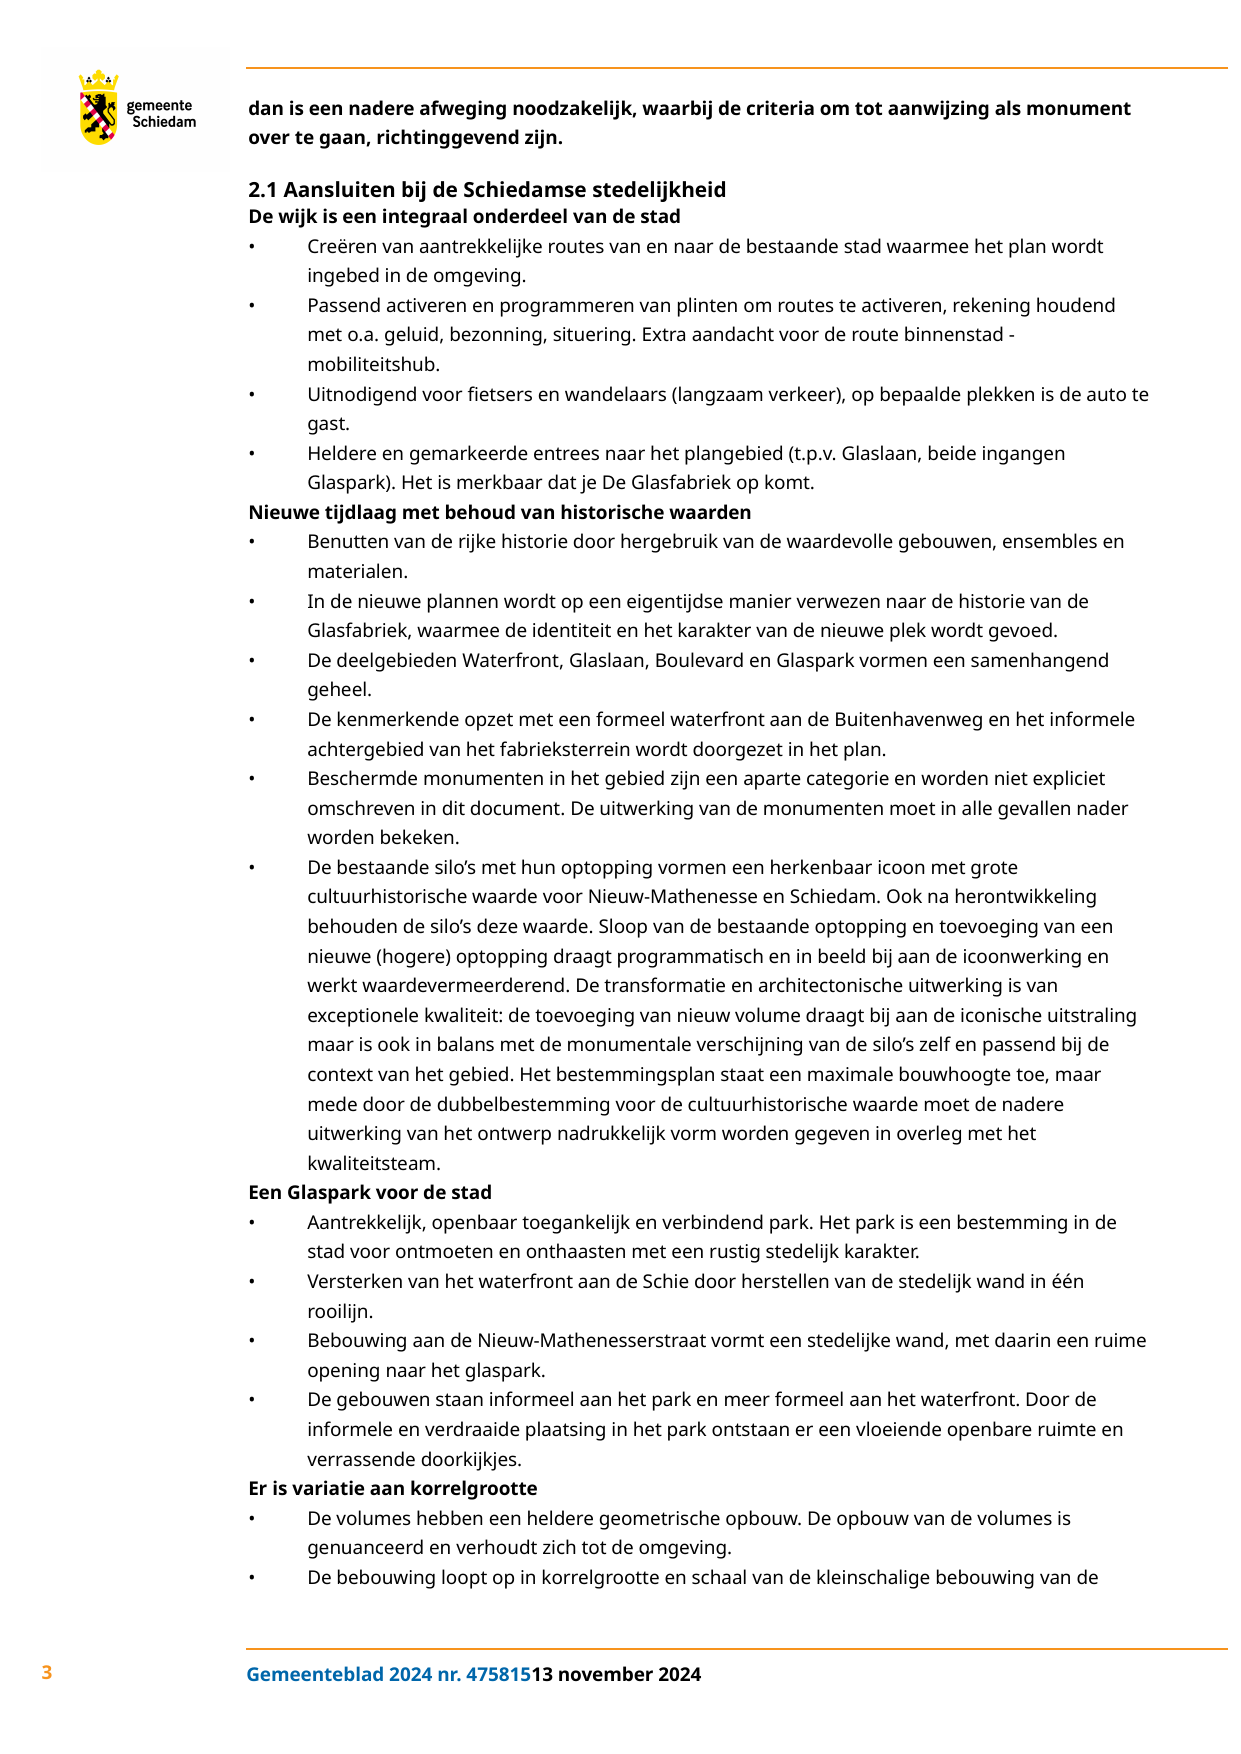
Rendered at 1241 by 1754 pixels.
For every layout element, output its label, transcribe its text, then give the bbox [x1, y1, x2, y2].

text Een Glaspark voor de stad [248, 1179, 1152, 1205]
picture [41, 47, 231, 172]
list Uitnodigend voor fietsers en wandelaars (langzaam verkeer), op bepaalde plekken is de auto te gast. [248, 381, 1152, 436]
list In de nieuwe plannen wordt op een eigentijdse manier verwezen naar de historie van de Glasfabriek, waarmee de identiteit en het karakter van de nieuwe plek wordt gevoed. [248, 588, 1152, 643]
text De wijk is een integraal onderdeel van de stad [248, 203, 1152, 229]
list De volumes hebben een heldere geometrische opbouw. De opbouw van de volumes is genuanceerd en verhoudt zich tot de omgeving. [248, 1505, 1152, 1560]
list Beschermde monumenten in het gebied zijn een aparte categorie en worden niet expliciet omschreven in dit document. De uitwerking van de monumenten moet in alle gevallen nader worden bekeken. [248, 765, 1152, 850]
text Er is variatie aan korrelgrootte [248, 1475, 1152, 1501]
list Bebouwing aan de Nieuw-Mathenesserstraat vormt een stedelijke wand, met daarin een ruime opening naar het glaspark. [248, 1327, 1152, 1383]
list De deelgebieden Waterfront, Glaslaan, Boulevard en Glaspark vormen een samenhangend geheel. [248, 647, 1152, 702]
list Versterken van het waterfront aan de Schie door herstellen van de stedelijk wand in één rooilijn. [248, 1268, 1152, 1323]
list Heldere en gemarkeerde entrees naar het plangebied (t.p.v. Glaslaan, beide ingangen Glaspark). Het is merkbaar dat je De Glasfabriek op komt. [248, 440, 1152, 495]
text dan is een nadere afweging noodzakelijk, waarbij de criteria om tot aanwijzing als monument over te gaan, richtinggevend zijn. [248, 95, 1152, 150]
list De bebouwing loopt op in korrelgrootte en schaal van de kleinschalige bebouwing van de [248, 1564, 1152, 1590]
text 2.1 Aansluiten bij de Schiedamse stedelijkheid [248, 175, 1152, 203]
list Benutten van de rijke historie door hergebruik van de waardevolle gebouwen, ensembles en materialen. [248, 529, 1152, 584]
list Passend activeren en programmeren van plinten om routes te activeren, rekening houdend met o.a. geluid, bezonning, situering. Extra aandacht voor de route binnenstad - mobiliteitshub. [248, 292, 1152, 377]
text Nieuwe tijdlaag met behoud van historische waarden [248, 499, 1152, 525]
list Creëren van aantrekkelijke routes van en naar de bestaande stad waarmee het plan wordt ingebed in de omgeving. [248, 233, 1152, 288]
list De kenmerkende opzet met een formeel waterfront aan de Buitenhavenweg en het informele achtergebied van het fabrieksterrein wordt doorgezet in het plan. [248, 706, 1152, 761]
list De bestaande silo’s met hun optopping vormen een herkenbaar icoon met grote cultuurhistorische waarde voor Nieuw-Mathenesse en Schiedam. Ook na herontwikkeling behouden de silo’s deze waarde. Sloop van de bestaande optopping en toevoeging van een nieuwe (hogere) optopping draagt programmatisch en in beeld bij aan de icoonwerking en werkt waardevermeerderend. De transformatie en architectonische uitwerking is van exceptionele kwaliteit: de toevoeging van nieuw volume draagt bij aan de iconische uitstraling maar is ook in balans met de monumentale verschijning van de silo’s zelf en passend bij de context van het gebied. Het bestemmingsplan staat een maximale bouwhoogte toe, maar mede door de dubbelbestemming voor de cultuurhistorische waarde moet de nadere uitwerking van het ontwerp nadrukkelijk vorm worden gegeven in overleg met het kwaliteitsteam. [248, 854, 1152, 1176]
list De gebouwen staan informeel aan het park en meer formeel aan het waterfront. Door de informele en verdraaide plaatsing in het park ontstaan er een vloeiende openbare ruimte en verrassende doorkijkjes. [248, 1387, 1152, 1471]
list Aantrekkelijk, openbaar toegankelijk en verbindend park. Het park is een bestemming in de stad voor ontmoeten en onthaasten met een rustig stedelijk karakter. [248, 1209, 1152, 1264]
